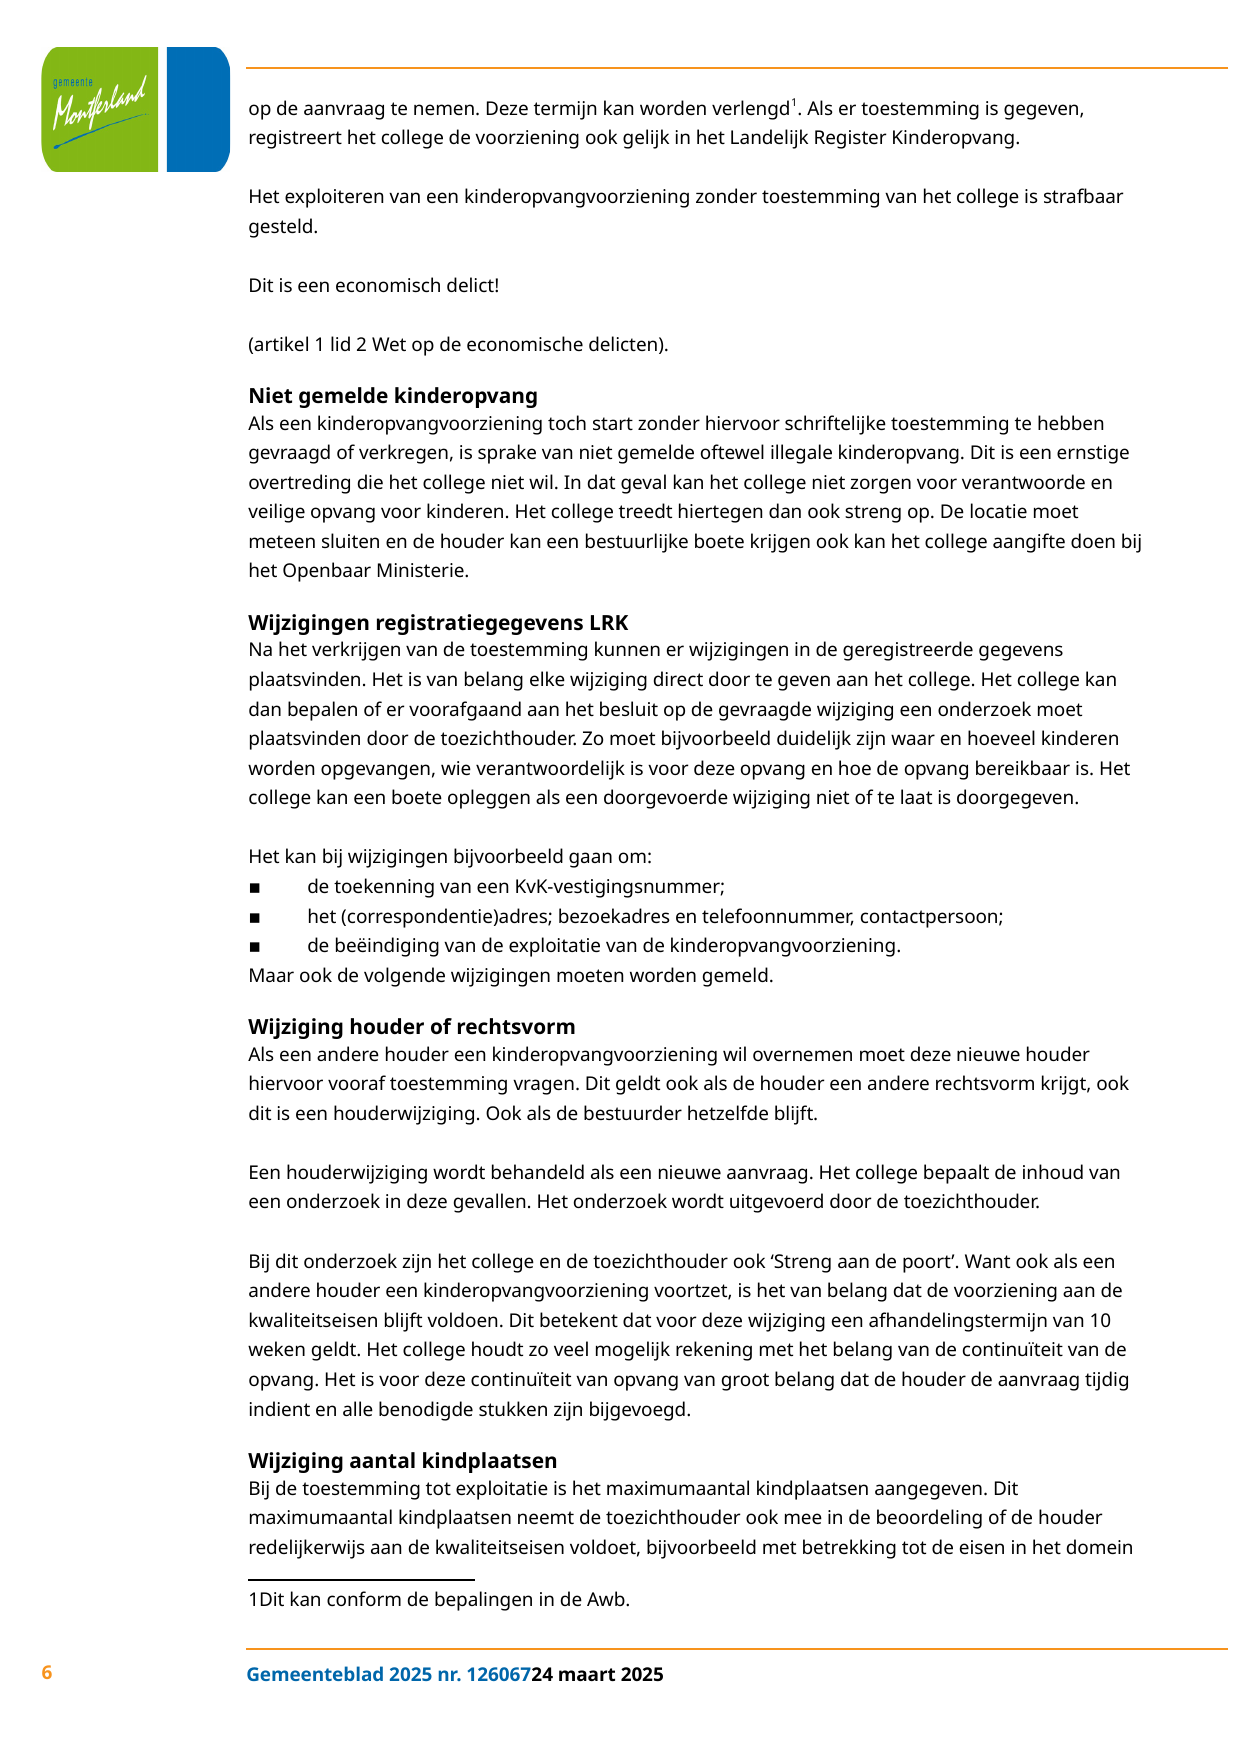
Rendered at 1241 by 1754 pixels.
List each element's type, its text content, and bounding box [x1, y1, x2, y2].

text Niet gemelde kinderopvang [248, 381, 1152, 410]
list de beëindiging van de exploitatie van de kinderopvangvoorziening. [248, 932, 1152, 958]
text Wijziging houder of rechtsvorm [248, 1012, 1152, 1041]
text Een houderwijziging wordt behandeld als een nieuwe aanvraag. Het college bepaalt de inhoud van een onderzoek in deze gevallen. Het onderzoek wordt uitgevoerd door de toezichthouder. [248, 1159, 1152, 1214]
text Bij dit onderzoek zijn het college en de toezichthouder ook ‘Streng aan de poort’. Want ook als een andere houder een kinderopvangvoorziening voortzet, is het van belang dat de voorziening aan de kwaliteitseisen blijft voldoen. Dit betekent dat voor deze wijziging een afhandelingstermijn van 10 weken geldt. Het college houdt zo veel mogelijk rekening met het belang van de continuïteit van de opvang. Het is voor deze continuïteit van opvang van groot belang dat de houder de aanvraag tijdig indient en alle benodigde stukken zijn bijgevoegd. [248, 1248, 1152, 1422]
text Als een andere houder een kinderopvangvoorziening wil overnemen moet deze nieuwe houder hiervoor vooraf toestemming vragen. Dit geldt ook als de houder een andere rechtsvorm krijgt, ook dit is een houderwijziging. Ook als de bestuurder hetzelfde blijft. [248, 1041, 1152, 1126]
table_header Het exploiteren van een kinderopvangvoorziening zonder toestemming van het college is strafbaar gesteld. Dit is een economisch delict! (artikel 1 lid 2 Wet op de economische delicten). [248, 184, 1152, 357]
text Wijzigingen registratiegegevens LRK [248, 608, 1152, 637]
picture [41, 47, 231, 172]
text Het kan bij wijzigingen bijvoorbeeld gaan om: [248, 844, 1152, 869]
text Als een kinderopvangvoorziening toch start zonder hiervoor schriftelijke toestemming te hebben gevraagd of verkregen, is sprake van niet gemelde oftewel illegale kinderopvang. Dit is een ernstige overtreding die het college niet wil. In dat geval kan het college niet zorgen voor verantwoorde en veilige opvang voor kinderen. Het college treedt hiertegen dan ook streng op. De locatie moet meteen sluiten en de houder kan een bestuurlijke boete krijgen ook kan het college aangifte doen bij het Openbaar Ministerie. [248, 410, 1152, 583]
text Bij de toestemming tot exploitatie is het maximumaantal kindplaatsen aangegeven. Dit maximumaantal kindplaatsen neemt de toezichthouder ook mee in de beoordeling of de houder redelijkerwijs aan de kwaliteitseisen voldoet, bijvoorbeeld met betrekking tot de eisen in het domein [248, 1475, 1152, 1559]
text Dit kan conform de bepalingen in de Awb. [248, 1586, 1152, 1612]
text op de aanvraag te nemen. Deze termijn kan worden verlengd. Als er toestemming is gegeven, registreert het college de voorziening ook gelijk in het Landelijk Register Kinderopvang. [248, 95, 1152, 150]
list het (correspondentie)adres; bezoekadres en telefoonnummer, contactpersoon; [248, 903, 1152, 928]
text Maar ook de volgende wijzigingen moeten worden gemeld. [248, 962, 1152, 988]
text Na het verkrijgen van de toestemming kunnen er wijzigingen in de geregistreerde gegevens plaatsvinden. Het is van belang elke wijziging direct door te geven aan het college. Het college kan dan bepalen of er voorafgaand aan het besluit op de gevraagde wijziging een onderzoek moet plaatsvinden door de toezichthouder. Zo moet bijvoorbeeld duidelijk zijn waar en hoeveel kinderen worden opgevangen, wie verantwoordelijk is voor deze opvang en hoe de opvang bereikbaar is. Het college kan een boete opleggen als een doorgevoerde wijziging niet of te laat is doorgegeven. [248, 637, 1152, 810]
text Wijziging aantal kindplaatsen [248, 1446, 1152, 1475]
list de toekenning van een KvK-vestigingsnummer; [248, 873, 1152, 899]
